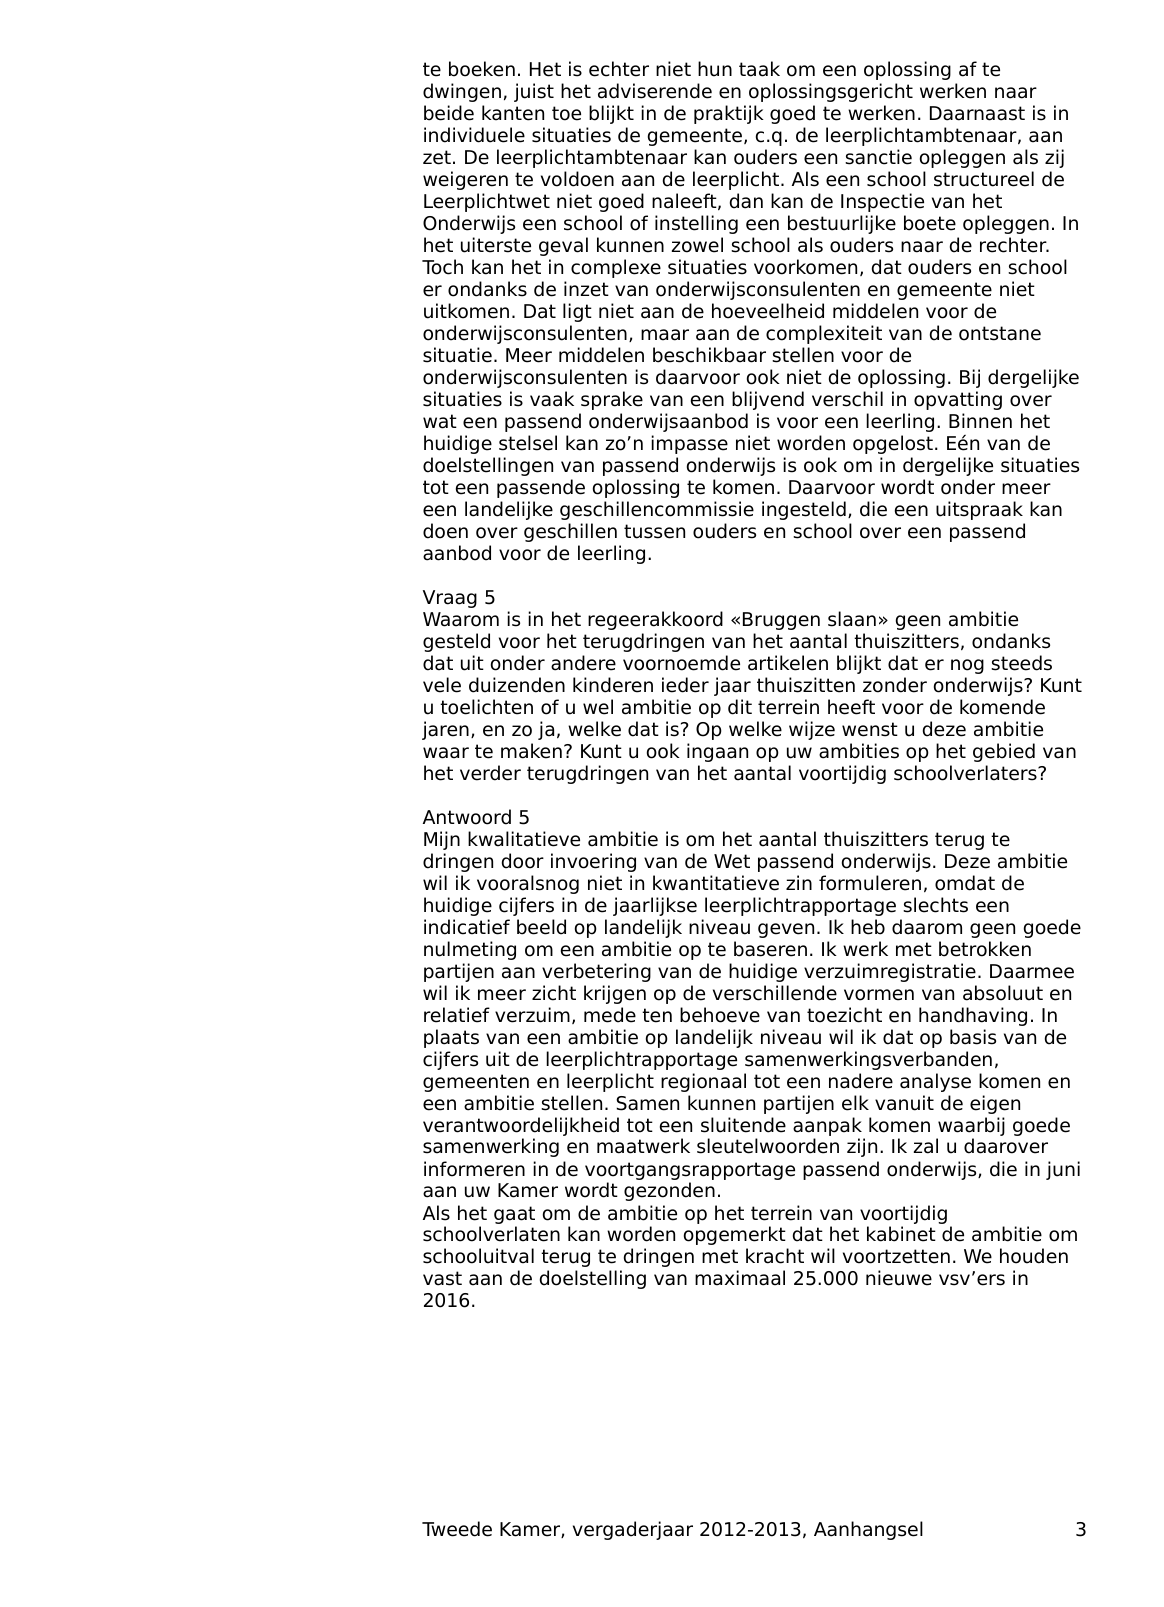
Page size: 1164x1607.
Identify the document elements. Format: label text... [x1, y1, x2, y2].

text Antwoord 5 [422, 807, 1087, 829]
text Mijn kwalitatieve ambitie is om het aantal thuiszitters terug te dringen door invoering van de Wet passend onderwijs. Deze ambitie wil ik vooralsnog niet in kwantitatieve zin formuleren, omdat de huidige cijfers in de jaarlijkse leerplichtrapportage slechts een indicatief beeld op landelijk niveau geven. Ik heb daarom geen goede nulmeting om een ambitie op te baseren. Ik werk met betrokken partijen aan verbetering van de huidige verzuimregistratie. Daarmee wil ik meer zicht krijgen op de verschillende vormen van absoluut en relatief verzuim, mede ten behoeve van toezicht en handhaving. In plaats van een ambitie op landelijk niveau wil ik dat op basis van de cijfers uit de leerplichtrapportage samenwerkingsverbanden, gemeenten en leerplicht regionaal tot een nadere analyse komen en een ambitie stellen. Samen kunnen partijen elk vanuit de eigen verantwoordelijkheid tot een sluitende aanpak komen waarbij goede samenwerking en maatwerk sleutelwoorden zijn. Ik zal u daarover informeren in de voortgangsrapportage passend onderwijs, die in juni aan uw Kamer wordt gezonden. [422, 829, 1087, 1202]
text Waarom is in het regeerakkoord «Bruggen slaan» geen ambitie gesteld voor het terugdringen van het aantal thuiszitters, ondanks dat uit onder andere voornoemde artikelen blijkt dat er nog steeds vele duizenden kinderen ieder jaar thuiszitten zonder onderwijs? Kunt u toelichten of u wel ambitie op dit terrein heeft voor de komende jaren, en zo ja, welke dat is? Op welke wijze wenst u deze ambitie waar te maken? Kunt u ook ingaan op uw ambities op het gebied van het verder terugdringen van het aantal voortijdig schoolverlaters? [422, 609, 1087, 784]
text Als het gaat om de ambitie op het terrein van voortijdig schoolverlaten kan worden opgemerkt dat het kabinet de ambitie om schooluitval terug te dringen met kracht wil voortzetten. We houden vast aan de doelstelling van maximaal 25.000 nieuwe vsv’ers in 2016. [422, 1202, 1087, 1312]
text te boeken. Het is echter niet hun taak om een oplossing af te dwingen, juist het adviserende en oplossingsgericht werken naar beide kanten toe blijkt in de praktijk goed te werken. Daarnaast is in individuele situaties de gemeente, c.q. de leerplichtambtenaar, aan zet. De leerplichtambtenaar kan ouders een sanctie opleggen als zij weigeren te voldoen aan de leerplicht. Als een school structureel de Leerplichtwet niet goed naleeft, dan kan de Inspectie van het Onderwijs een school of instelling een bestuurlijke boete opleggen. In het uiterste geval kunnen zowel school als ouders naar de rechter. Toch kan het in complexe situaties voorkomen, dat ouders en school er ondanks de inzet van onderwijsconsulenten en gemeente niet uitkomen. Dat ligt niet aan de hoeveelheid middelen voor de onderwijsconsulenten, maar aan de complexiteit van de ontstane situatie. Meer middelen beschikbaar stellen voor de onderwijsconsulenten is daarvoor ook niet de oplossing. Bij dergelijke situaties is vaak sprake van een blijvend verschil in opvatting over wat een passend onderwijsaanbod is voor een leerling. Binnen het huidige stelsel kan zo’n impasse niet worden opgelost. Eén van de doelstellingen van passend onderwijs is ook om in dergelijke situaties tot een passende oplossing te komen. Daarvoor wordt onder meer een landelijke geschillencommissie ingesteld, die een uitspraak kan doen over geschillen tussen ouders en school over een passend aanbod voor de leerling. [422, 59, 1087, 564]
text Vraag 5 [422, 587, 1087, 609]
